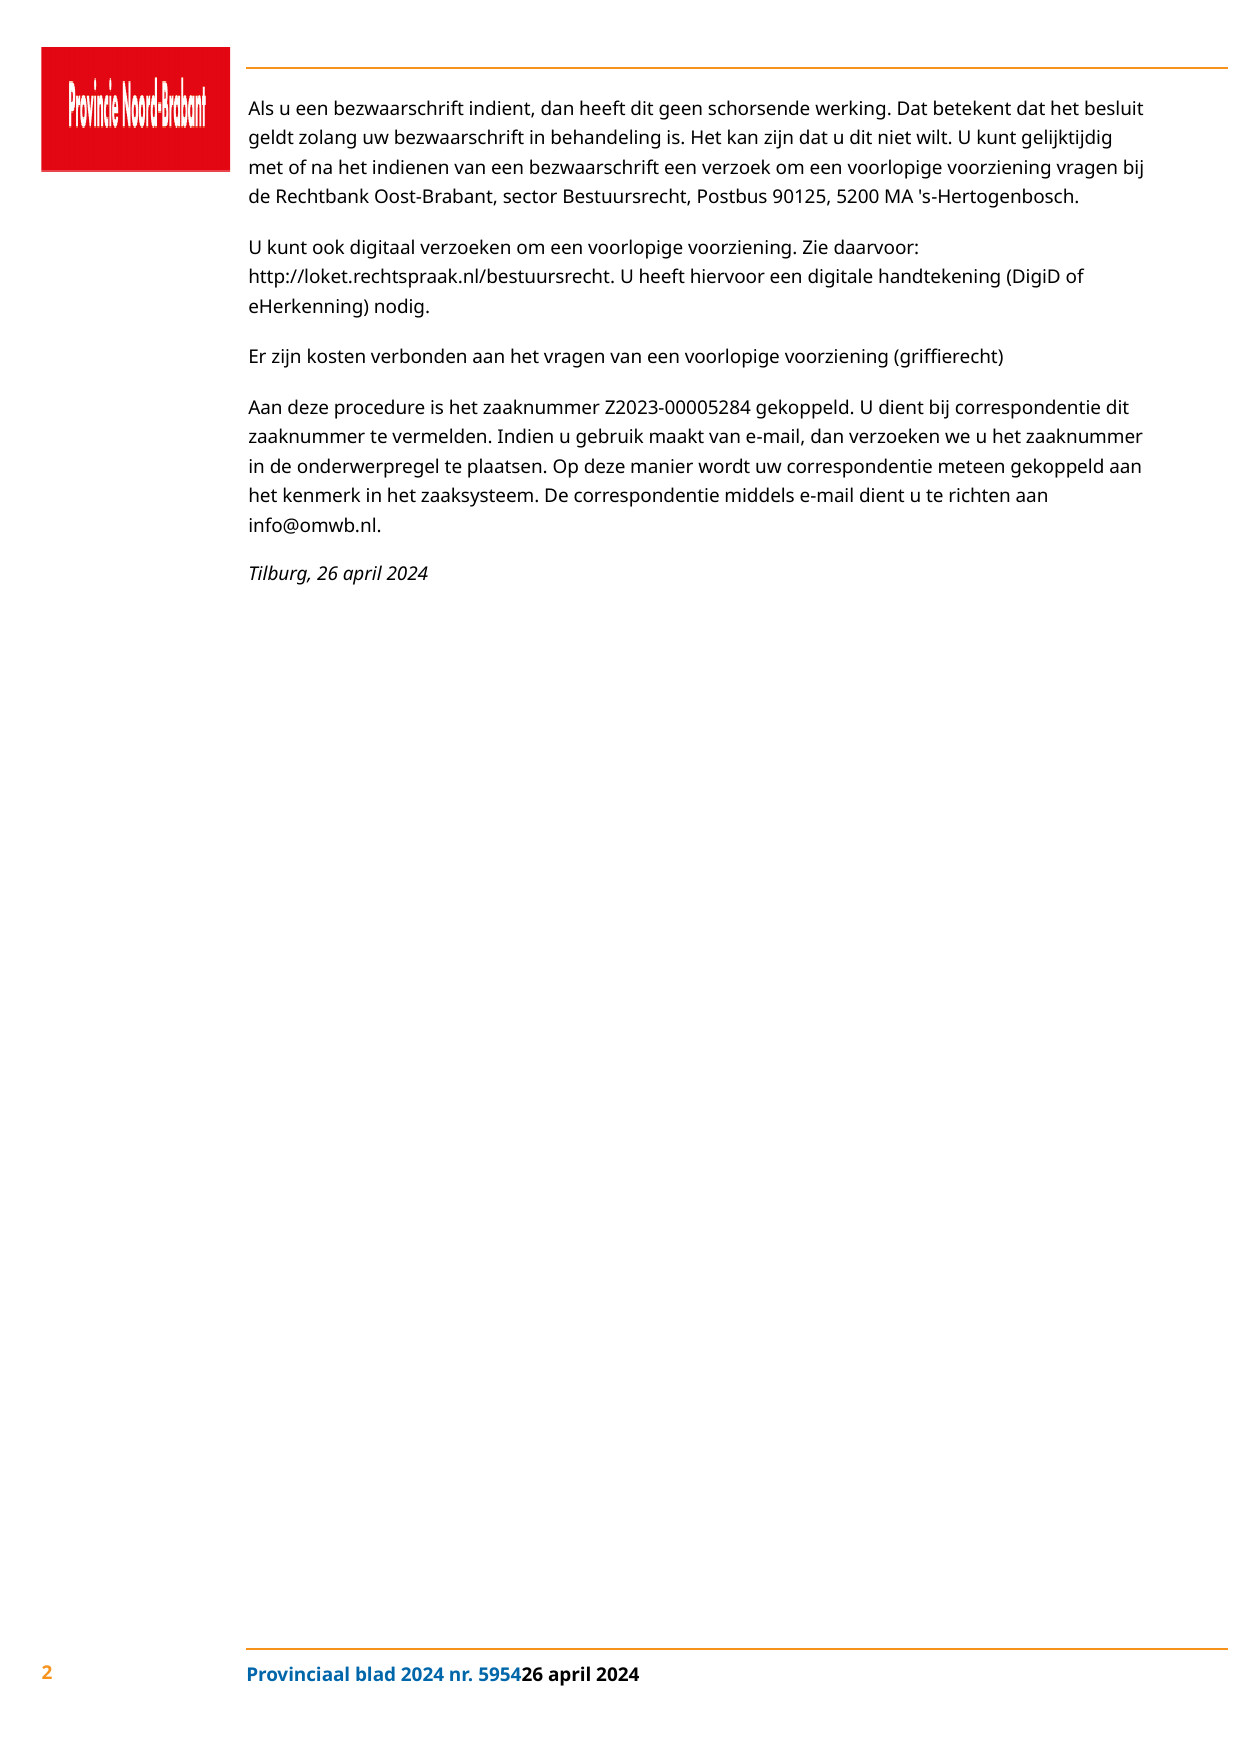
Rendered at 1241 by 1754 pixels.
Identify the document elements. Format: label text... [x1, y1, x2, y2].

text U kunt ook digitaal verzoeken om een voorlopige voorziening. Zie daarvoor: http://loket.rechtspraak.nl/bestuursrecht. U heeft hiervoor een digitale handtekening (DigiD of eHerkenning) nodig. [248, 234, 1152, 319]
text Er zijn kosten verbonden aan het vragen van een voorlopige voorziening (griffierecht) [248, 343, 1152, 369]
text Aan deze procedure is het zaaknummer Z2023-00005284 gekoppeld. U dient bij correspondentie dit zaaknummer te vermelden. Indien u gebruik maakt van e-mail, dan verzoeken we u het zaaknummer in de onderwerpregel te plaatsen. Op deze manier wordt uw correspondentie meteen gekoppeld aan het kenmerk in het zaaksysteem. De correspondentie middels e-mail dient u te richten aan info@omwb.nl. [248, 394, 1152, 538]
text Tilburg, 26 april 2024 [248, 560, 1152, 586]
text Als u een bezwaarschrift indient, dan heeft dit geen schorsende werking. Dat betekent dat het besluit geldt zolang uw bezwaarschrift in behandeling is. Het kan zijn dat u dit niet wilt. U kunt gelijktijdig met of na het indienen van een bezwaarschrift een verzoek om een voorlopige voorziening vragen bij de Rechtbank Oost-Brabant, sector Bestuursrecht, Postbus 90125, 5200 MA 's‑Hertogenbosch. [248, 95, 1152, 209]
picture [41, 47, 231, 172]
